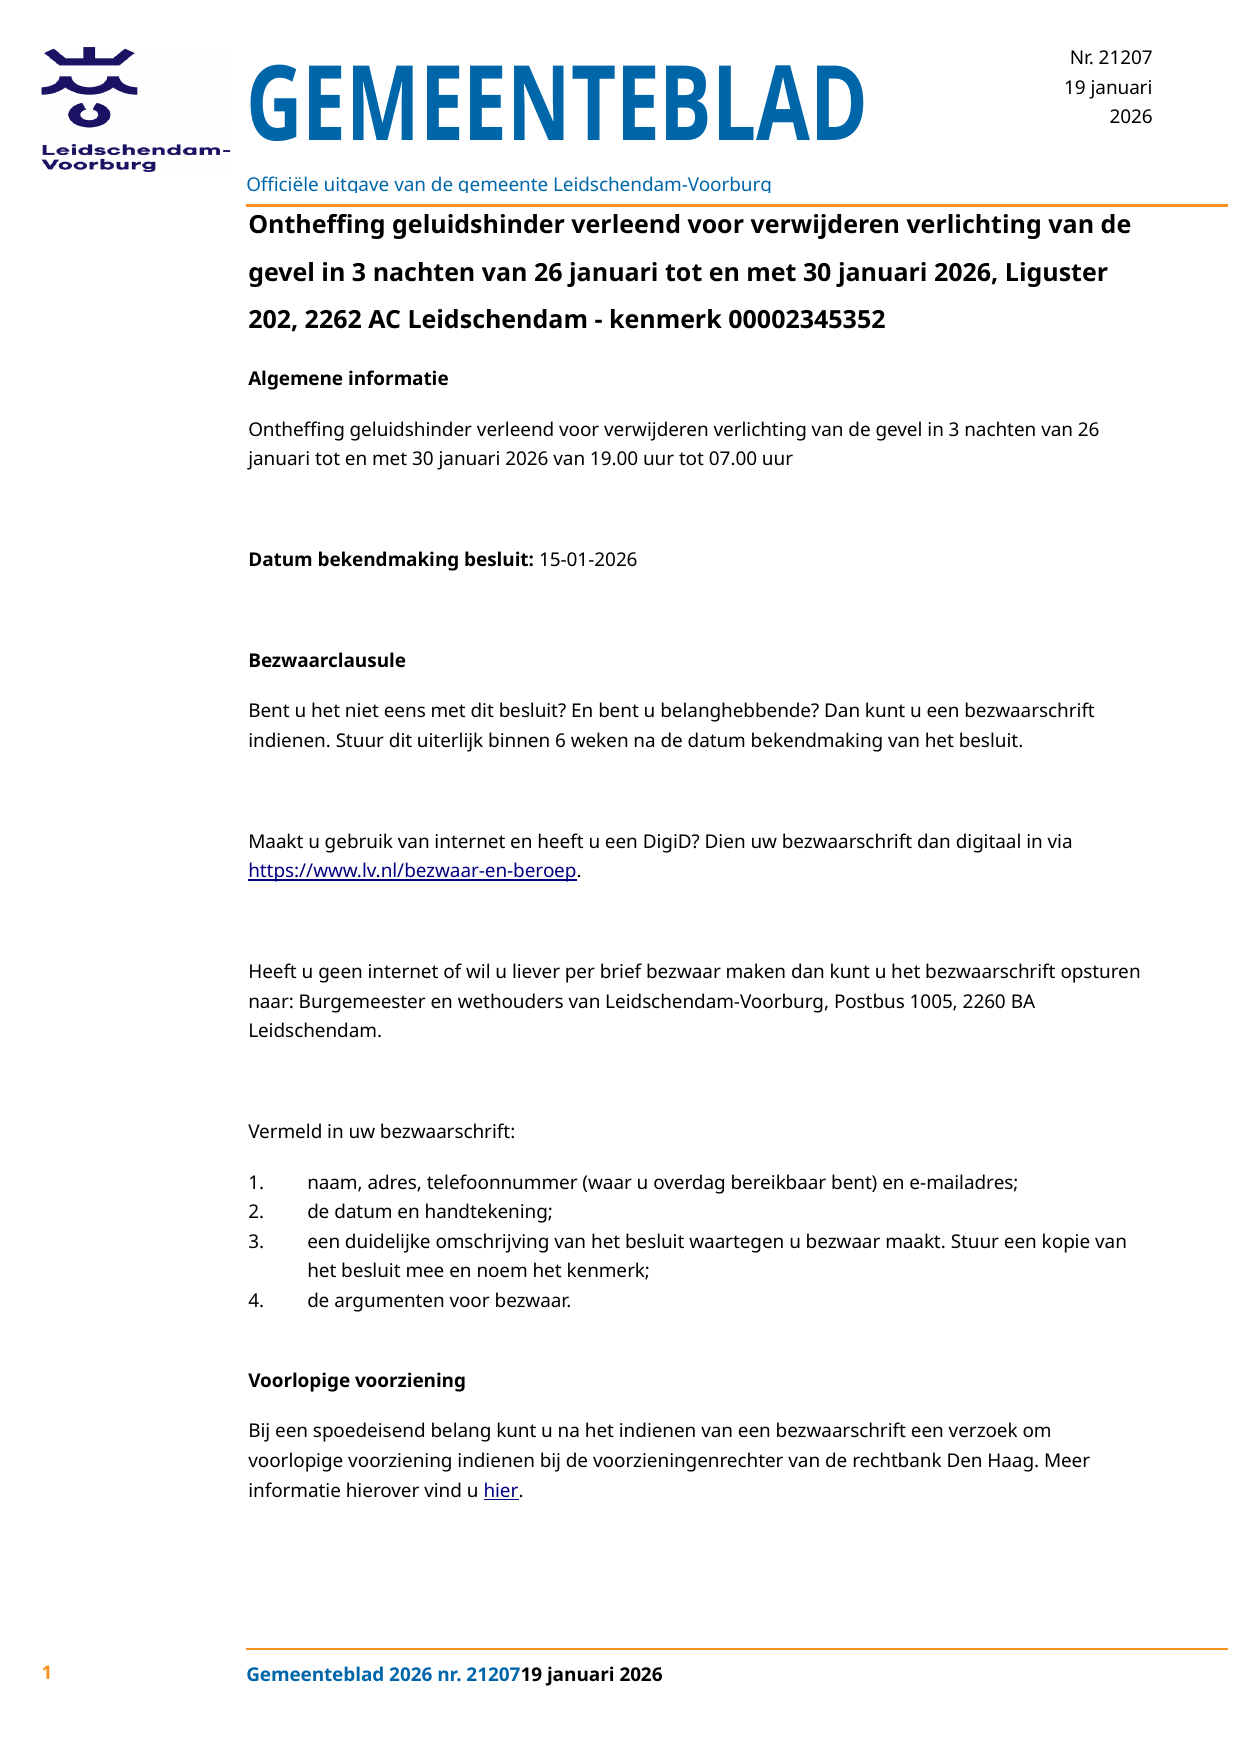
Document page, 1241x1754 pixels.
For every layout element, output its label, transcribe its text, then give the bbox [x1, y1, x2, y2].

text Algemene informatie [248, 366, 1152, 391]
text Datum bekendmaking besluit: 15-01-2026 [248, 546, 1152, 572]
picture [41, 47, 231, 172]
text Voorlopige voorziening [248, 1367, 1152, 1393]
text Ontheffing geluidshinder verleend voor verwijderen verlichting van de gevel in 3 nachten van 26 januari tot en met 30 januari 2026 van 19.00 uur tot 07.00 uur [248, 416, 1152, 471]
text Bezwaarclausule [248, 647, 1152, 673]
text Bij een spoedeisend belang kunt u na het indienen van een bezwaarschrift een verzoek om voorlopige voorziening indienen bij de voorzieningenrechter van de rechtbank Den Haag. Meer informatie hierover vind u hier. [248, 1418, 1152, 1502]
text Vermeld in uw bezwaarschrift: [248, 1118, 1152, 1144]
list naam, adres, telefoonnummer (waar u overdag bereikbaar bent) en e-mailadres; [248, 1169, 1152, 1194]
text Maakt u gebruik van internet en heeft u een DigiD? Dien uw bezwaarschrift dan digitaal in via https://www.lv.nl/bezwaar-en-beroep. [248, 828, 1152, 883]
text Ontheffing geluidshinder verleend voor verwijderen verlichting van de gevel in 3 nachten van 26 januari tot en met 30 januari 2026, Liguster 202, 2262 AC Leidschendam - kenmerk 00002345352 [248, 207, 1152, 336]
list de datum en handtekening; [248, 1198, 1152, 1224]
text Heeft u geen internet of wil u liever per brief bezwaar maken dan kunt u het bezwaarschrift opsturen naar: Burgemeester en wethouders van Leidschendam-Voorburg, Postbus 1005, 2260 BA Leidschendam. [248, 958, 1152, 1043]
list de argumenten voor bezwaar. [248, 1287, 1152, 1313]
text Bent u het niet eens met dit besluit? En bent u belanghebbende? Dan kunt u een bezwaarschrift indienen. Stuur dit uiterlijk binnen 6 weken na de datum bekendmaking van het besluit. [248, 698, 1152, 753]
list een duidelijke omschrijving van het besluit waartegen u bezwaar maakt. Stuur een kopie van het besluit mee en noem het kenmerk; [248, 1228, 1152, 1283]
